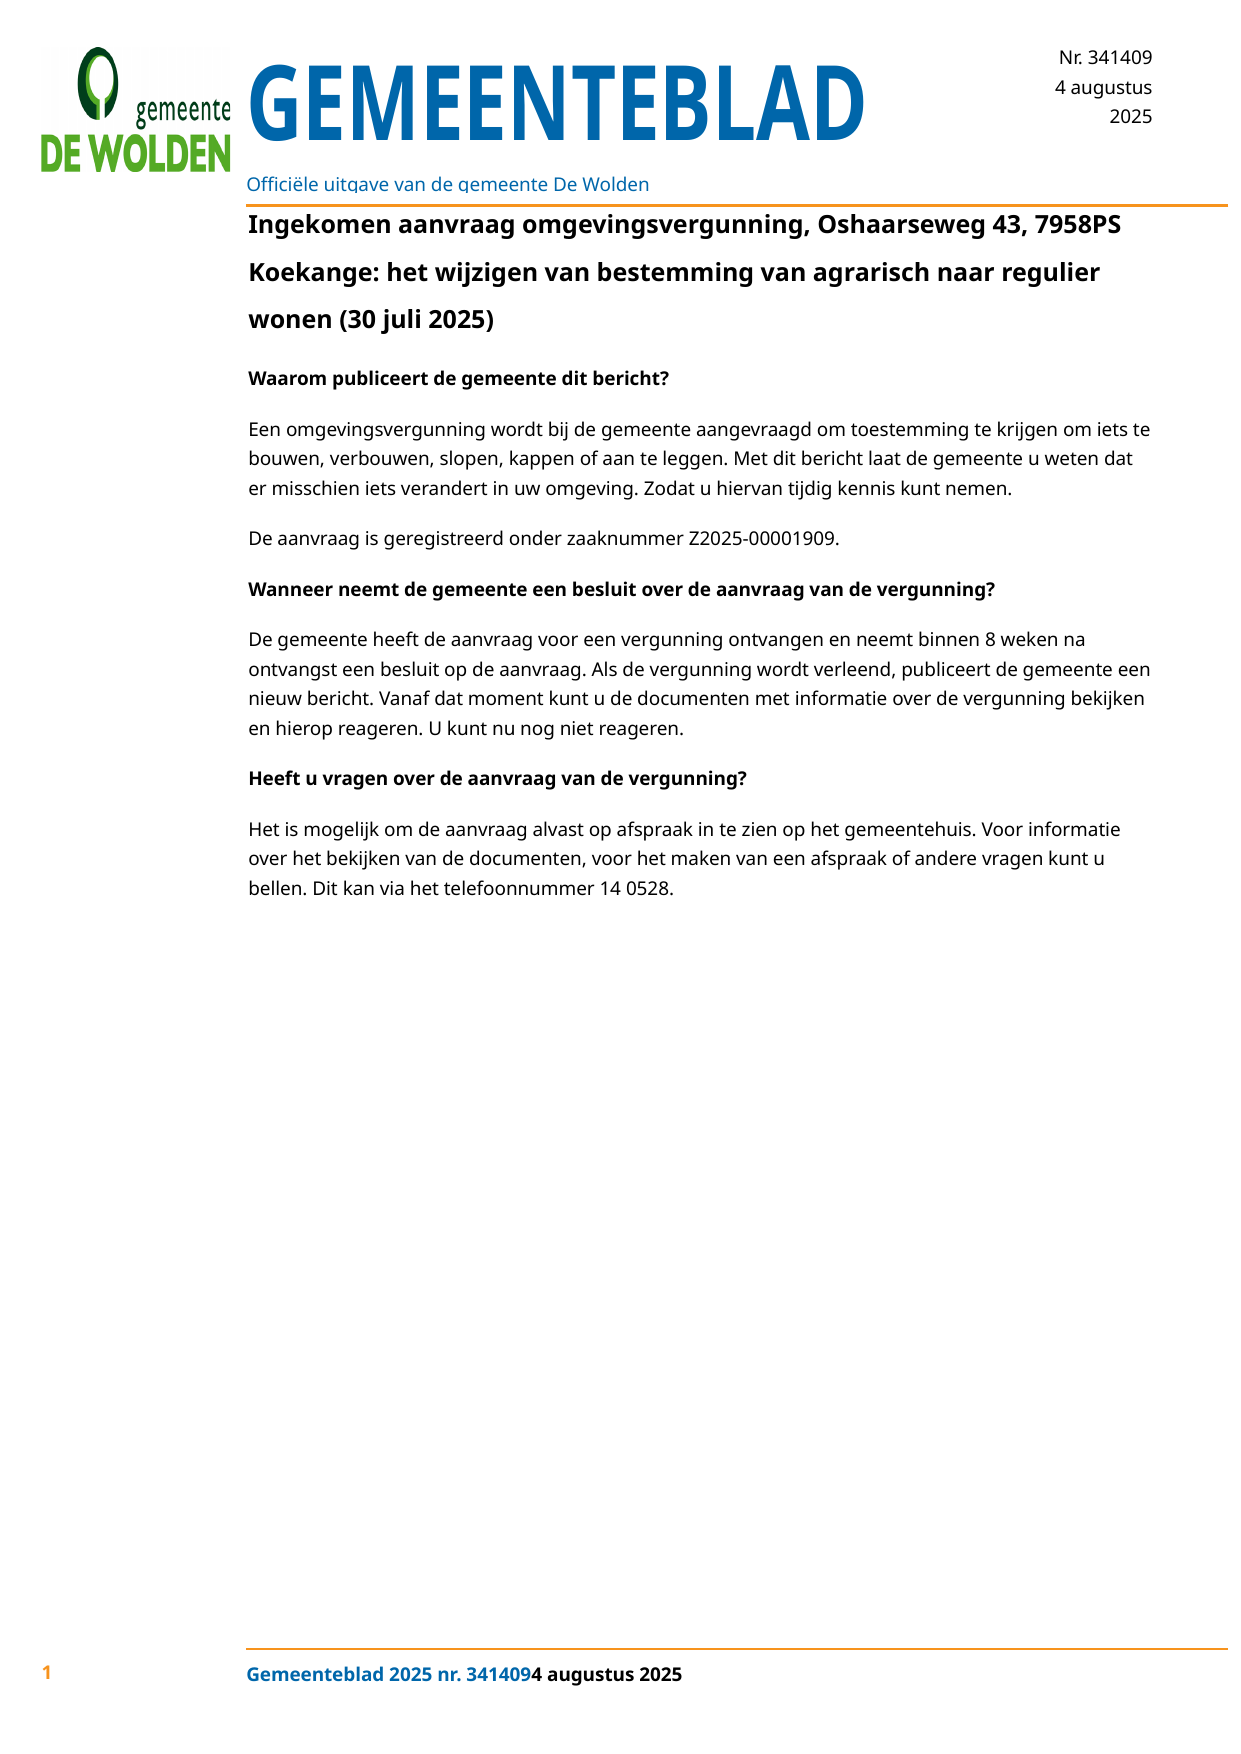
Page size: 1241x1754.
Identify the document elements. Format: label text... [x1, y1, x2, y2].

text De gemeente heeft de aanvraag voor een vergunning ontvangen en neemt binnen 8 weken na ontvangst een besluit op de aanvraag. Als de vergunning wordt verleend, publiceert de gemeente een nieuw bericht. Vanaf dat moment kunt u de documenten met informatie over de vergunning bekijken en hierop reageren. U kunt nu nog niet reageren. [248, 626, 1152, 741]
text Wanneer neemt de gemeente een besluit over de aanvraag van de vergunning? [248, 576, 1152, 602]
picture [41, 47, 231, 172]
text Het is mogelijk om de aanvraag alvast op afspraak in te zien op het gemeentehuis. Voor informatie over het bekijken van de documenten, voor het maken van een afspraak of andere vragen kunt u bellen. Dit kan via het telefoonnummer 14 0528. [248, 816, 1152, 901]
text Heeft u vragen over de aanvraag van de vergunning? [248, 766, 1152, 791]
text Ingekomen aanvraag omgevingsvergunning, Oshaarseweg 43, 7958PS Koekange: het wijzigen van bestemming van agrarisch naar regulier wonen (30 juli 2025) [248, 207, 1152, 336]
text Waarom publiceert de gemeente dit bericht? [248, 366, 1152, 391]
text De aanvraag is geregistreerd onder zaaknummer Z2025-00001909. [248, 526, 1152, 551]
text Een omgevingsvergunning wordt bij de gemeente aangevraagd om toestemming te krijgen om iets te bouwen, verbouwen, slopen, kappen of aan te leggen. Met dit bericht laat de gemeente u weten dat er misschien iets verandert in uw omgeving. Zodat u hiervan tijdig kennis kunt nemen. [248, 416, 1152, 501]
